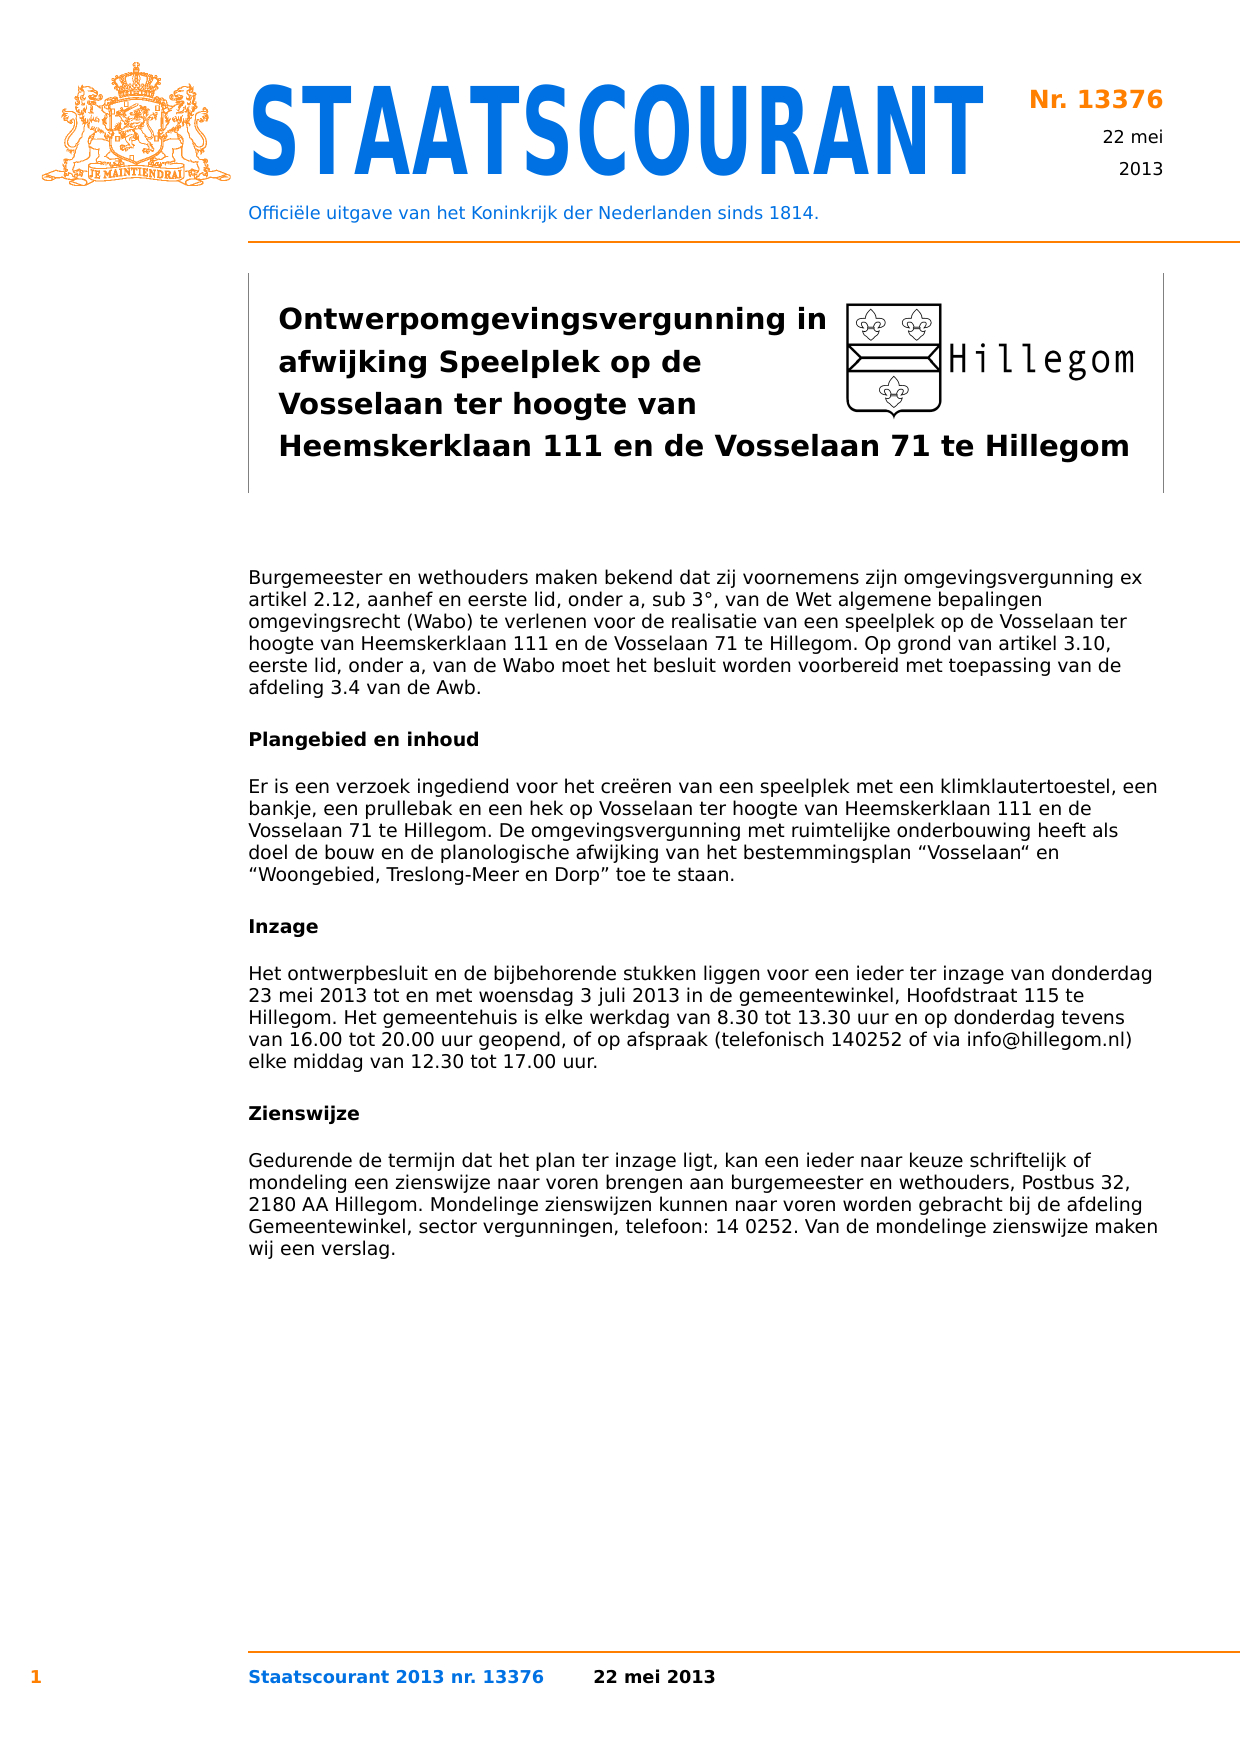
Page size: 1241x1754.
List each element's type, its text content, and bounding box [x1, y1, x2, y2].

picture [844, 302, 1134, 421]
text Burgemeester en wethouders maken bekend dat zij voornemens zijn omgevingsvergunning ex artikel 2.12, aanhef en eerste lid, onder a, sub 3°, van de Wet algemene bepalingen omgevingsrecht (Wabo) te verlenen voor de realisatie van een speelplek op de Vosselaan ter hoogte van Heemskerklaan 111 en de Vosselaan 71 te Hillegom. Op grond van artikel 3.10, eerste lid, onder a, van de Wabo moet het besluit worden voorbereid met toepassing van de afdeling 3.4 van de Awb. [248, 567, 1163, 699]
table_header STAATSCOURANT [248, 62, 998, 203]
subtitle Zienswijze [248, 1103, 1163, 1125]
table_header [25, 62, 248, 241]
subtitle Ontwerpomgevingsvergunning in afwijking Speelplek op de Vosselaan ter hoogte van Heemskerklaan 111 en de Vosselaan 71 te Hillegom [249, 273, 1163, 493]
table_cell Officiële uitgave van het Koninkrijk der Nederlanden sinds 1814. [248, 203, 1240, 241]
text Er is een verzoek ingediend voor het creëren van een speelplek met een klimklautertoestel, een bankje, een prullebak en een hek op Vosselaan ter hoogte van Heemskerklaan 111 en de Vosselaan 71 te Hillegom. De omgevingsvergunning met ruimtelijke onderbouwing heeft als doel de bouw en de planologische afwijking van het bestemmingsplan “Vosselaan“ en “Woongebied, Treslong-Meer en Dorp” toe te staan. [248, 776, 1163, 886]
subtitle Inzage [248, 916, 1163, 938]
picture [41, 62, 231, 186]
text Gedurende de termijn dat het plan ter inzage ligt, kan een ieder naar keuze schriftelijk of mondeling een zienswijze naar voren brengen aan burgemeester en wethouders, Postbus 32, 2180 AA Hillegom. Mondelinge zienswijzen kunnen naar voren worden gebracht bij de afdeling Gemeentewinkel, sector vergunningen, telefoon: 14 0252. Van de mondelinge zienswijze maken wij een verslag. [248, 1150, 1163, 1259]
table_cell 2013 [998, 153, 1240, 203]
table_cell 22 mei [998, 121, 1240, 153]
text Het ontwerpbesluit en de bijbehorende stukken liggen voor een ieder ter inzage van donderdag 23 mei 2013 tot en met woensdag 3 juli 2013 in de gemeentewinkel, Hoofdstraat 115 te Hillegom. Het gemeentehuis is elke werkdag van 8.30 tot 13.30 uur en op donderdag tevens van 16.00 tot 20.00 uur geopend, of op afspraak (telefonisch 140252 of via info@hillegom.nl) elke middag van 12.30 tot 17.00 uur. [248, 963, 1163, 1073]
subtitle Plangebied en inhoud [248, 729, 1163, 751]
table_header Nr. 13376 [998, 62, 1240, 121]
